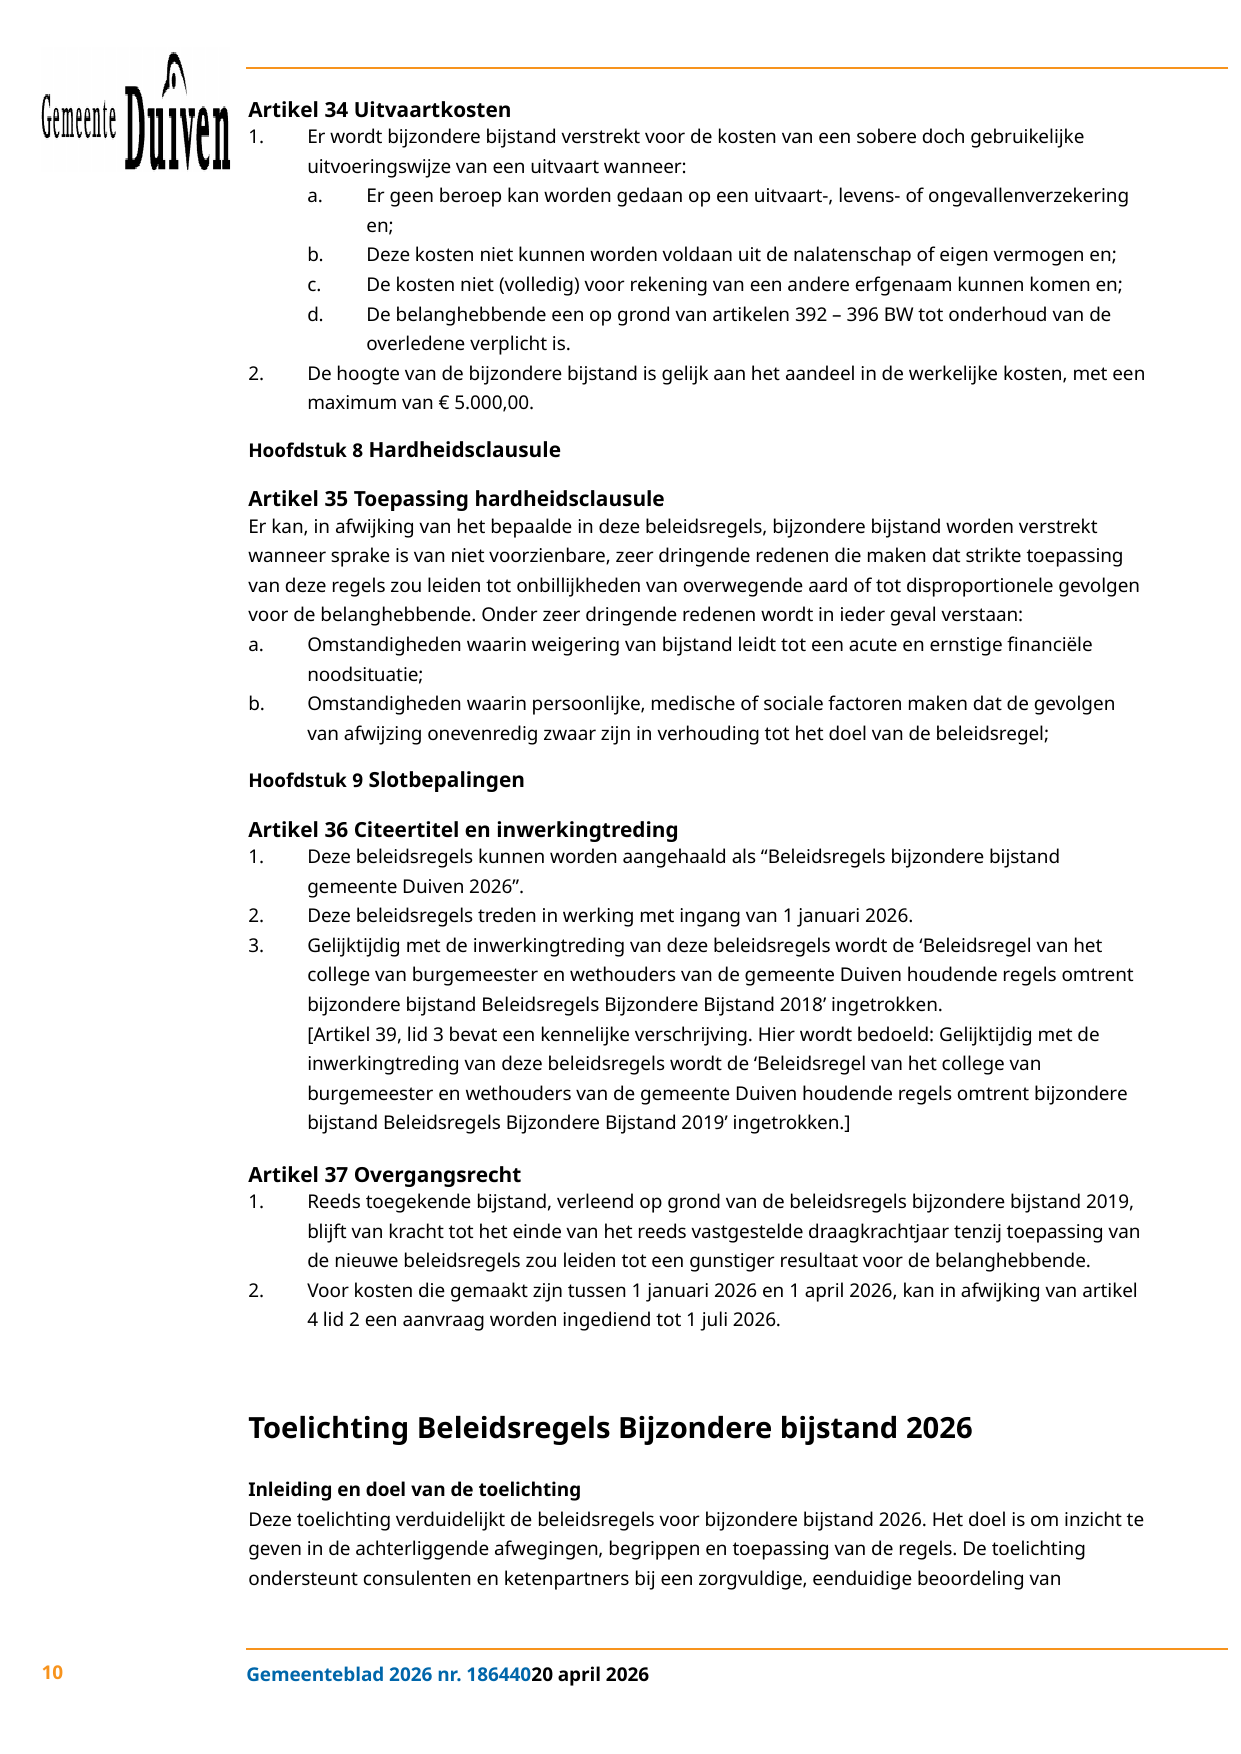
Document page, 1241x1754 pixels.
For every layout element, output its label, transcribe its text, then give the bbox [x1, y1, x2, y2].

picture [41, 47, 231, 172]
list Omstandigheden waarin persoonlijke, medische of sociale factoren maken dat de gevolgen van afwijzing onevenredig zwaar zijn in verhouding tot het doel van de beleidsregel; [248, 690, 1152, 746]
list Omstandigheden waarin weigering van bijstand leidt tot een acute en ernstige financiële noodsituatie; [248, 631, 1152, 686]
list Deze beleidsregels kunnen worden aangehaald als “Beleidsregels bijzondere bijstand gemeente Duiven 2026”. [248, 843, 1152, 898]
text Toelichting Beleidsregels Bijzondere bijstand 2026 [248, 1408, 1152, 1447]
list Er wordt bijzondere bijstand verstrekt voor de kosten van een sobere doch gebruikelijke uitvoeringswijze van een uitvaart wanneer: [248, 123, 1152, 178]
list [Artikel 39, lid 3 bevat een kennelijke verschrijving. Hier wordt bedoeld: Gelijktijdig met de inwerkingtreding van deze beleidsregels wordt de ‘Beleidsregel van het college van burgemeester en wethouders van de gemeente Duiven houdende regels omtrent bijzondere bijstand Beleidsregels Bijzondere Bijstand 2019’ ingetrokken.] [248, 1021, 1152, 1135]
list De kosten niet (volledig) voor rekening van een andere erfgenaam kunnen komen en; [307, 271, 1152, 297]
text Artikel 35 Toepassing hardheidsclausule [248, 484, 1152, 513]
text Hoofdstuk 8 Hardheidsclausule [248, 435, 1152, 463]
list De hoogte van de bijzondere bijstand is gelijk aan het aandeel in de werkelijke kosten, met een maximum van € 5.000,00. [248, 360, 1152, 415]
text Inleiding en doel van de toelichting [248, 1476, 1152, 1502]
text Deze toelichting verduidelijkt de beleidsregels voor bijzondere bijstand 2026. Het doel is om inzicht te geven in de achterliggende afwegingen, begrippen en toepassing van de regels. De toelichting ondersteunt consulenten en ketenpartners bij een zorgvuldige, eenduidige beoordeling van [248, 1506, 1152, 1591]
list Deze kosten niet kunnen worden voldaan uit de nalatenschap of eigen vermogen en; [307, 242, 1152, 267]
list Deze beleidsregels treden in werking met ingang van 1 januari 2026. [248, 902, 1152, 928]
list Gelijktijdig met de inwerkingtreding van deze beleidsregels wordt de ‘Beleidsregel van het college van burgemeester en wethouders van de gemeente Duiven houdende regels omtrent bijzondere bijstand Beleidsregels Bijzondere Bijstand 2018’ ingetrokken. [248, 932, 1152, 1017]
text Artikel 34 Uitvaartkosten [248, 95, 1152, 123]
list Reeds toegekende bijstand, verleend op grond van de beleidsregels bijzondere bijstand 2019, blijft van kracht tot het einde van het reeds vastgestelde draagkrachtjaar tenzij toepassing van de nieuwe beleidsregels zou leiden tot een gunstiger resultaat voor de belanghebbende. [248, 1188, 1152, 1273]
list De belanghebbende een op grond van artikelen 392 – 396 BW tot onderhoud van de overledene verplicht is. [307, 301, 1152, 356]
text Artikel 36 Citeertitel en inwerkingtreding [248, 815, 1152, 843]
list Er geen beroep kan worden gedaan op een uitvaart-, levens- of ongevallenverzekering en; [307, 182, 1152, 238]
text Artikel 37 Overgangsrecht [248, 1160, 1152, 1188]
text Hoofdstuk 9 Slotbepalingen [248, 766, 1152, 794]
text Er kan, in afwijking van het bepaalde in deze beleidsregels, bijzondere bijstand worden verstrekt wanneer sprake is van niet voorzienbare, zeer dringende redenen die maken dat strikte toepassing van deze regels zou leiden tot onbillijkheden van overwegende aard of tot disproportionele gevolgen voor de belanghebbende. Onder zeer dringende redenen wordt in ieder geval verstaan: [248, 513, 1152, 627]
list Voor kosten die gemaakt zijn tussen 1 januari 2026 en 1 april 2026, kan in afwijking van artikel 4 lid 2 een aanvraag worden ingediend tot 1 juli 2026. [248, 1277, 1152, 1332]
